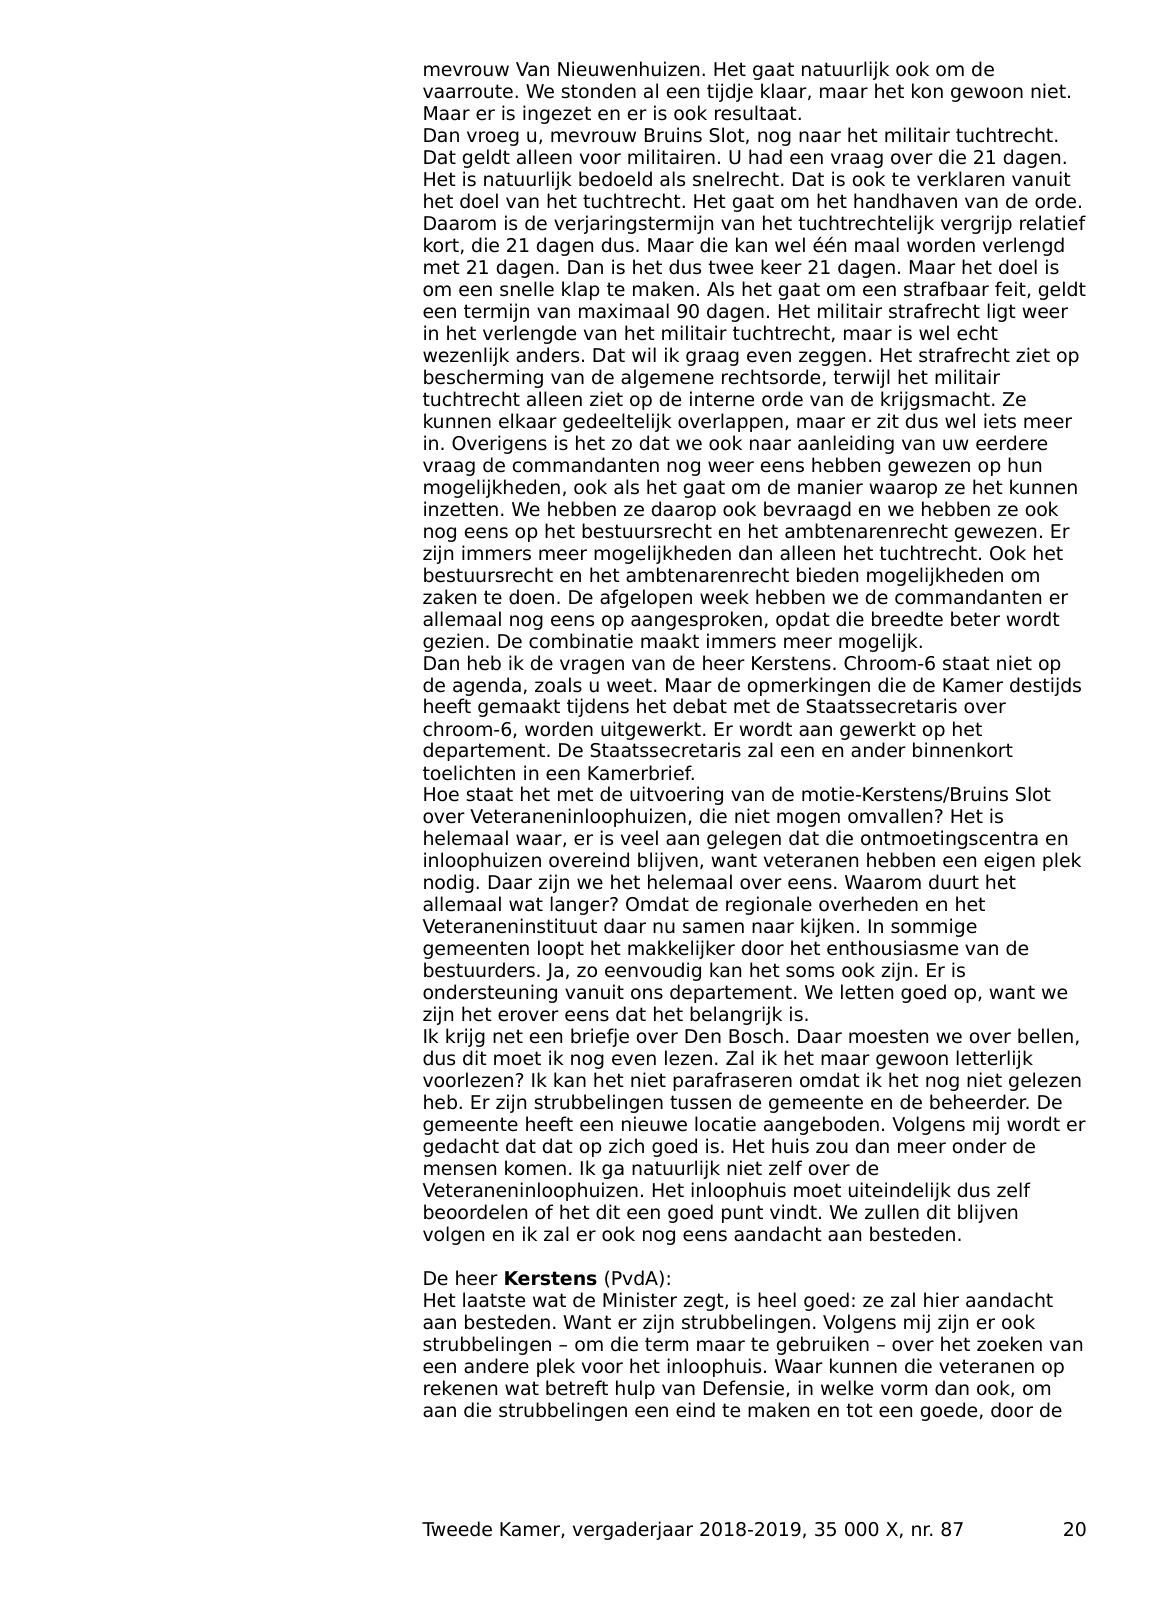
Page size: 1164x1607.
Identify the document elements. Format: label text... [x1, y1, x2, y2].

text Dan heb ik de vragen van de heer Kerstens. Chroom-6 staat niet op de agenda, zoals u weet. Maar de opmerkingen die de Kamer destijds heeft gemaakt tijdens het debat met de Staatssecretaris over chroom-6, worden uitgewerkt. Er wordt aan gewerkt op het departement. De Staatssecretaris zal een en ander binnenkort toelichten in een Kamerbrief. [422, 652, 1087, 784]
text mevrouw Van Nieuwenhuizen. Het gaat natuurlijk ook om de vaarroute. We stonden al een tijdje klaar, maar het kon gewoon niet. Maar er is ingezet en er is ook resultaat. [422, 59, 1087, 125]
text Het laatste wat de Minister zegt, is heel goed: ze zal hier aandacht aan besteden. Want er zijn strubbelingen. Volgens mij zijn er ook strubbelingen – om die term maar te gebruiken – over het zoeken van een andere plek voor het inloophuis. Waar kunnen die veteranen op rekenen wat betreft hulp van Defensie, in welke vorm dan ook, om aan die strubbelingen een eind te maken en tot een goede, door de [422, 1290, 1087, 1422]
text Hoe staat het met de uitvoering van de motie-Kerstens/Bruins Slot over Veteraneninloophuizen, die niet mogen omvallen? Het is helemaal waar, er is veel aan gelegen dat die ontmoetingscentra en inloophuizen overeind blijven, want veteranen hebben een eigen plek nodig. Daar zijn we het helemaal over eens. Waarom duurt het allemaal wat langer? Omdat de regionale overheden en het Veteraneninstituut daar nu samen naar kijken. In sommige gemeenten loopt het makkelijker door het enthousiasme van de bestuurders. Ja, zo eenvoudig kan het soms ook zijn. Er is ondersteuning vanuit ons departement. We letten goed op, want we zijn het erover eens dat het belangrijk is. [422, 784, 1087, 1026]
text De heer Kerstens (PvdA): [422, 1268, 1087, 1290]
text Dan vroeg u, mevrouw Bruins Slot, nog naar het militair tuchtrecht. Dat geldt alleen voor militairen. U had een vraag over die 21 dagen. Het is natuurlijk bedoeld als snelrecht. Dat is ook te verklaren vanuit het doel van het tuchtrecht. Het gaat om het handhaven van de orde. Daarom is de verjaringstermijn van het tuchtrechtelijk vergrijp relatief kort, die 21 dagen dus. Maar die kan wel één maal worden verlengd met 21 dagen. Dan is het dus twee keer 21 dagen. Maar het doel is om een snelle klap te maken. Als het gaat om een strafbaar feit, geldt een termijn van maximaal 90 dagen. Het militair strafrecht ligt weer in het verlengde van het militair tuchtrecht, maar is wel echt wezenlijk anders. Dat wil ik graag even zeggen. Het strafrecht ziet op bescherming van de algemene rechtsorde, terwijl het militair tuchtrecht alleen ziet op de interne orde van de krijgsmacht. Ze kunnen elkaar gedeeltelijk overlappen, maar er zit dus wel iets meer in. Overigens is het zo dat we ook naar aanleiding van uw eerdere vraag de commandanten nog weer eens hebben gewezen op hun mogelijkheden, ook als het gaat om de manier waarop ze het kunnen inzetten. We hebben ze daarop ook bevraagd en we hebben ze ook nog eens op het bestuursrecht en het ambtenarenrecht gewezen. Er zijn immers meer mogelijkheden dan alleen het tuchtrecht. Ook het bestuursrecht en het ambtenarenrecht bieden mogelijkheden om zaken te doen. De afgelopen week hebben we de commandanten er allemaal nog eens op aangesproken, opdat die breedte beter wordt gezien. De combinatie maakt immers meer mogelijk. [422, 125, 1087, 652]
text Ik krijg net een briefje over Den Bosch. Daar moesten we over bellen, dus dit moet ik nog even lezen. Zal ik het maar gewoon letterlijk voorlezen? Ik kan het niet parafraseren omdat ik het nog niet gelezen heb. Er zijn strubbelingen tussen de gemeente en de beheerder. De gemeente heeft een nieuwe locatie aangeboden. Volgens mij wordt er gedacht dat dat op zich goed is. Het huis zou dan meer onder de mensen komen. Ik ga natuurlijk niet zelf over de Veteraneninloophuizen. Het inloophuis moet uiteindelijk dus zelf beoordelen of het dit een goed punt vindt. We zullen dit blijven volgen en ik zal er ook nog eens aandacht aan besteden. [422, 1026, 1087, 1246]
